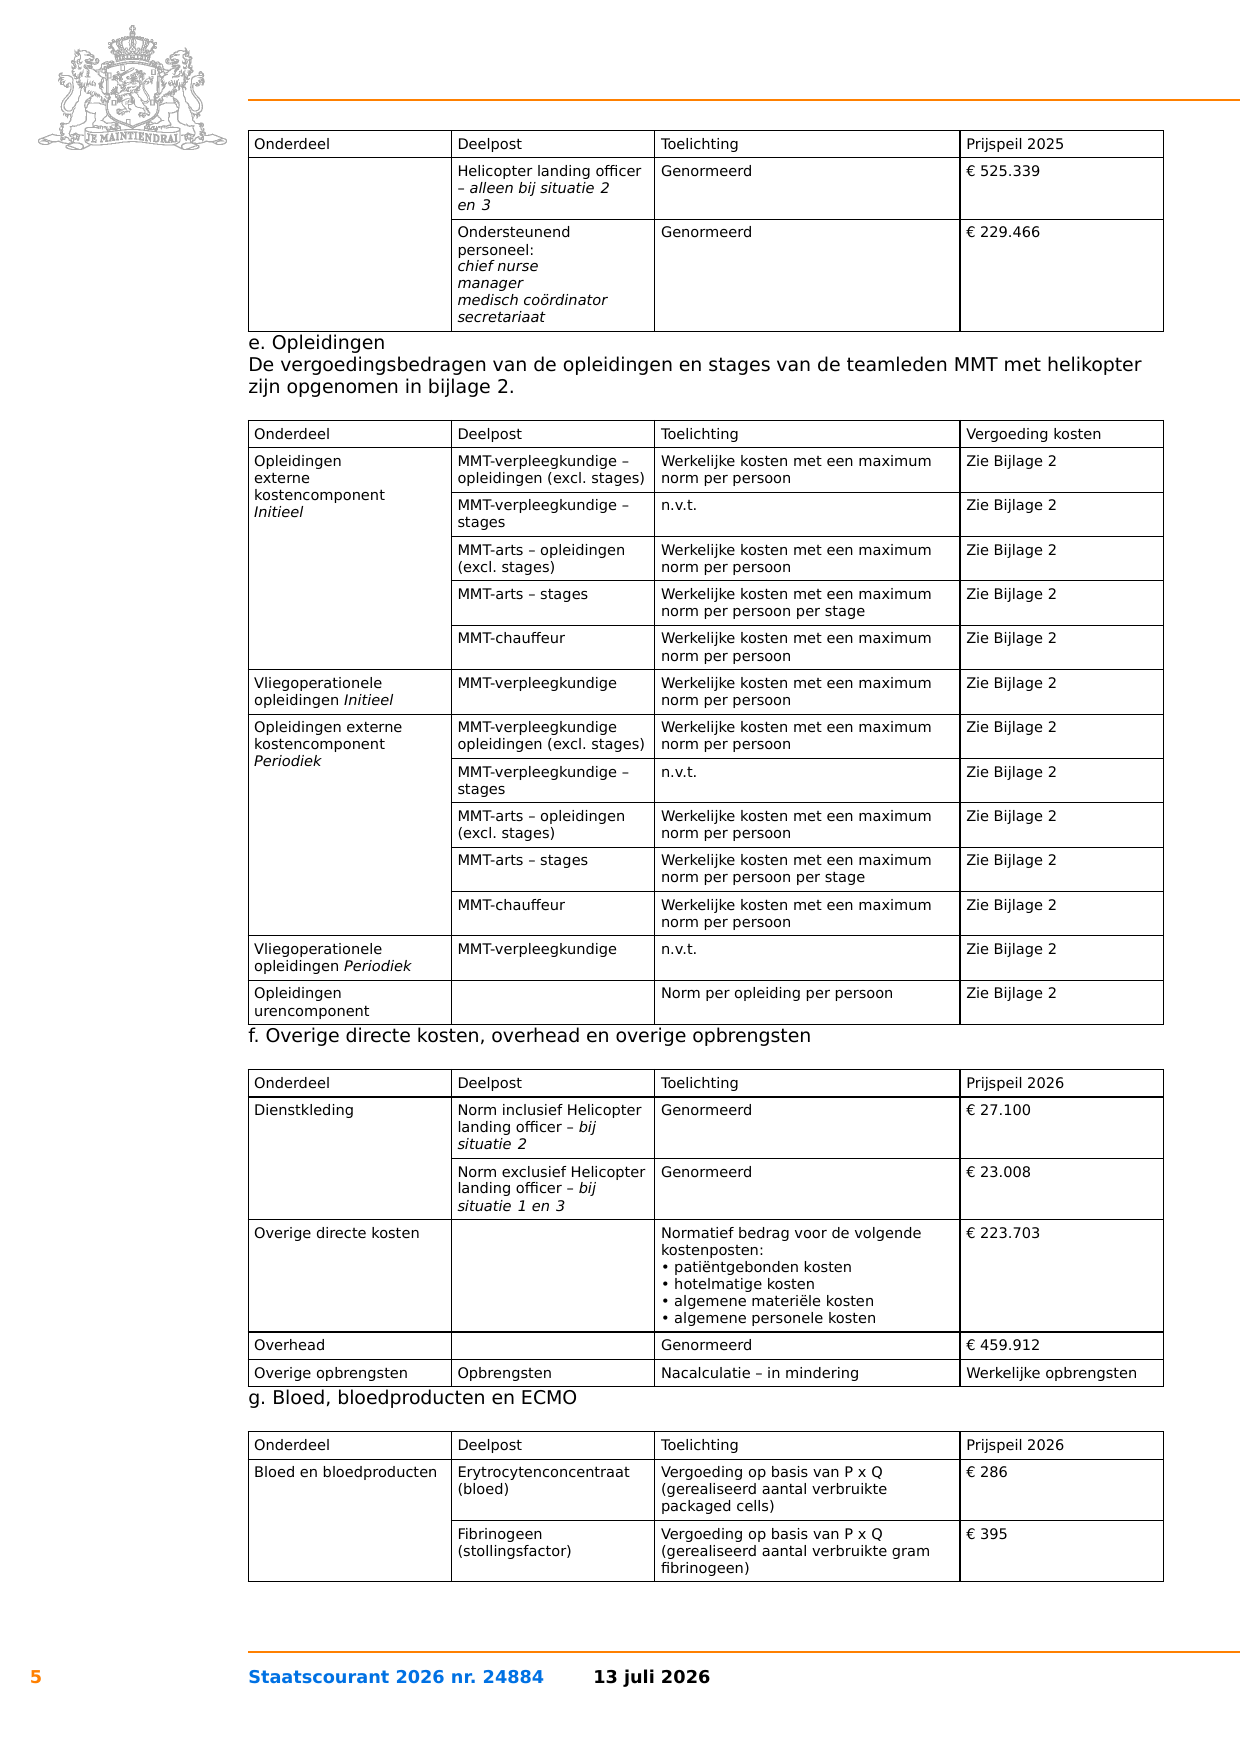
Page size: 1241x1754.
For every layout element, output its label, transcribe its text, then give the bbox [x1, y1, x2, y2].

table_cell Opleidingen urencomponent [249, 981, 451, 1024]
table_header Onderdeel [249, 1070, 451, 1096]
table_header Onderdeel [249, 1432, 451, 1458]
table_cell Overige opbrengsten [249, 1360, 451, 1386]
table_cell € 459.912 [961, 1333, 1163, 1359]
table_cell MMT-arts – opleidingen (excl. stages) [452, 803, 654, 847]
table_cell Overhead [249, 1333, 451, 1359]
table_header Vergoeding kosten [961, 421, 1163, 447]
table_cell Werkelijke kosten met een maximum norm per persoon [655, 670, 959, 713]
table_cell Genormeerd [655, 1098, 959, 1158]
table_cell Erytrocytenconcentraat (bloed) [452, 1460, 654, 1520]
table_cell Helicopter landing officer – alleen bij situatie 2 en 3 [452, 158, 654, 219]
table_cell Bloed en bloedproducten [249, 1460, 451, 1581]
table_cell Norm inclusief Helicopter landing officer – bij situatie 2 [452, 1098, 654, 1158]
table_cell Zie Bijlage 2 [961, 626, 1163, 669]
table_cell Ondersteunend personeel: chief nurse manager medisch coördinator secretariaat [452, 220, 654, 331]
table_cell Genormeerd [655, 220, 959, 331]
table_cell MMT-arts – stages [452, 581, 654, 625]
table_cell n.v.t. [655, 759, 959, 802]
text e. Opleidingen [248, 332, 1163, 354]
table_cell Opbrengsten [452, 1360, 654, 1386]
picture [38, 25, 227, 150]
table_cell Werkelijke opbrengsten [961, 1360, 1163, 1386]
table_cell [452, 1220, 654, 1331]
table_cell Zie Bijlage 2 [961, 715, 1163, 758]
table_header Toelichting [655, 1432, 959, 1458]
table_cell Werkelijke kosten met een maximum norm per persoon [655, 803, 959, 847]
table_header Deelpost [452, 131, 654, 157]
table_cell Werkelijke kosten met een maximum norm per persoon [655, 715, 959, 758]
table_cell Werkelijke kosten met een maximum norm per persoon [655, 537, 959, 580]
table_cell MMT-verpleegkundige – stages [452, 759, 654, 802]
table_cell MMT-verpleegkundige – stages [452, 493, 654, 536]
table_cell MMT-verpleegkundige opleidingen (excl. stages) [452, 715, 654, 758]
text f. Overige directe kosten, overhead en overige opbrengsten [248, 1025, 1163, 1047]
table_cell Overige directe kosten [249, 1220, 451, 1331]
table_cell n.v.t. [655, 493, 959, 536]
table_cell [452, 981, 654, 1024]
table_header Prijspeil 2026 [961, 1432, 1163, 1458]
table_cell Zie Bijlage 2 [961, 848, 1163, 891]
table_cell MMT-verpleegkundige [452, 936, 654, 980]
table_cell € 395 [961, 1521, 1163, 1581]
table_cell Zie Bijlage 2 [961, 581, 1163, 625]
table_cell [249, 158, 451, 331]
table_cell € 27.100 [961, 1098, 1163, 1158]
table_cell Genormeerd [655, 1159, 959, 1219]
table_header Prijspeil 2025 [961, 131, 1163, 157]
table_cell Opleidingen externe kostencomponent Initieel [249, 448, 451, 669]
text g. Bloed, bloedproducten en ECMO [248, 1387, 1163, 1409]
table_cell Norm exclusief Helicopter landing officer – bij situatie 1 en 3 [452, 1159, 654, 1219]
table_cell € 525.339 [961, 158, 1163, 219]
table_cell Werkelijke kosten met een maximum norm per persoon [655, 448, 959, 492]
table_cell € 223.703 [961, 1220, 1163, 1331]
table_cell Normatief bedrag voor de volgende kostenposten: • patiëntgebonden kosten • hotelmatige kosten • algemene materiële kosten • algemene personele kosten [655, 1220, 959, 1331]
table_cell Zie Bijlage 2 [961, 981, 1163, 1024]
table_cell Vliegoperationele opleidingen Periodiek [249, 936, 451, 980]
table_cell MMT-chauffeur [452, 626, 654, 669]
table_cell MMT-chauffeur [452, 892, 654, 935]
table_header Deelpost [452, 1070, 654, 1096]
table_cell Genormeerd [655, 158, 959, 219]
table_cell Werkelijke kosten met een maximum norm per persoon [655, 892, 959, 935]
table_cell Fibrinogeen (stollingsfactor) [452, 1521, 654, 1581]
table_header Deelpost [452, 1432, 654, 1458]
table_cell Vliegoperationele opleidingen Initieel [249, 670, 451, 713]
table_cell Zie Bijlage 2 [961, 759, 1163, 802]
table_cell [452, 1333, 654, 1359]
table_cell Vergoeding op basis van P x Q (gerealiseerd aantal verbruikte packaged cells) [655, 1460, 959, 1520]
table_cell Dienstkleding [249, 1098, 451, 1219]
table_cell Nacalculatie – in mindering [655, 1360, 959, 1386]
table_header Toelichting [655, 1070, 959, 1096]
table_cell Werkelijke kosten met een maximum norm per persoon [655, 626, 959, 669]
table_header Prijspeil 2026 [961, 1070, 1163, 1096]
table_cell Zie Bijlage 2 [961, 537, 1163, 580]
table_cell MMT-verpleegkundige [452, 670, 654, 713]
table_cell Zie Bijlage 2 [961, 670, 1163, 713]
table_cell Zie Bijlage 2 [961, 493, 1163, 536]
table_cell Zie Bijlage 2 [961, 803, 1163, 847]
table_header Toelichting [655, 131, 959, 157]
table_header Toelichting [655, 421, 959, 447]
table_cell € 23.008 [961, 1159, 1163, 1219]
table_header Onderdeel [249, 421, 451, 447]
table_cell Zie Bijlage 2 [961, 892, 1163, 935]
table_cell Zie Bijlage 2 [961, 936, 1163, 980]
table_cell Opleidingen externe kostencomponent Periodiek [249, 715, 451, 935]
table_cell n.v.t. [655, 936, 959, 980]
table_header Deelpost [452, 421, 654, 447]
table_cell Vergoeding op basis van P x Q (gerealiseerd aantal verbruikte gram fibrinogeen) [655, 1521, 959, 1581]
table_header Onderdeel [249, 131, 451, 157]
table_cell Zie Bijlage 2 [961, 448, 1163, 492]
table_cell MMT-arts – opleidingen (excl. stages) [452, 537, 654, 580]
table_cell Werkelijke kosten met een maximum norm per persoon per stage [655, 848, 959, 891]
table_cell € 286 [961, 1460, 1163, 1520]
table_cell Genormeerd [655, 1333, 959, 1359]
table_cell Werkelijke kosten met een maximum norm per persoon per stage [655, 581, 959, 625]
table_cell MMT-verpleegkundige – opleidingen (excl. stages) [452, 448, 654, 492]
table_cell MMT-arts – stages [452, 848, 654, 891]
table_cell Norm per opleiding per persoon [655, 981, 959, 1024]
table_cell € 229.466 [961, 220, 1163, 331]
text De vergoedingsbedragen van de opleidingen en stages van de teamleden MMT met helikopter zijn opgenomen in bijlage 2. [248, 354, 1163, 398]
